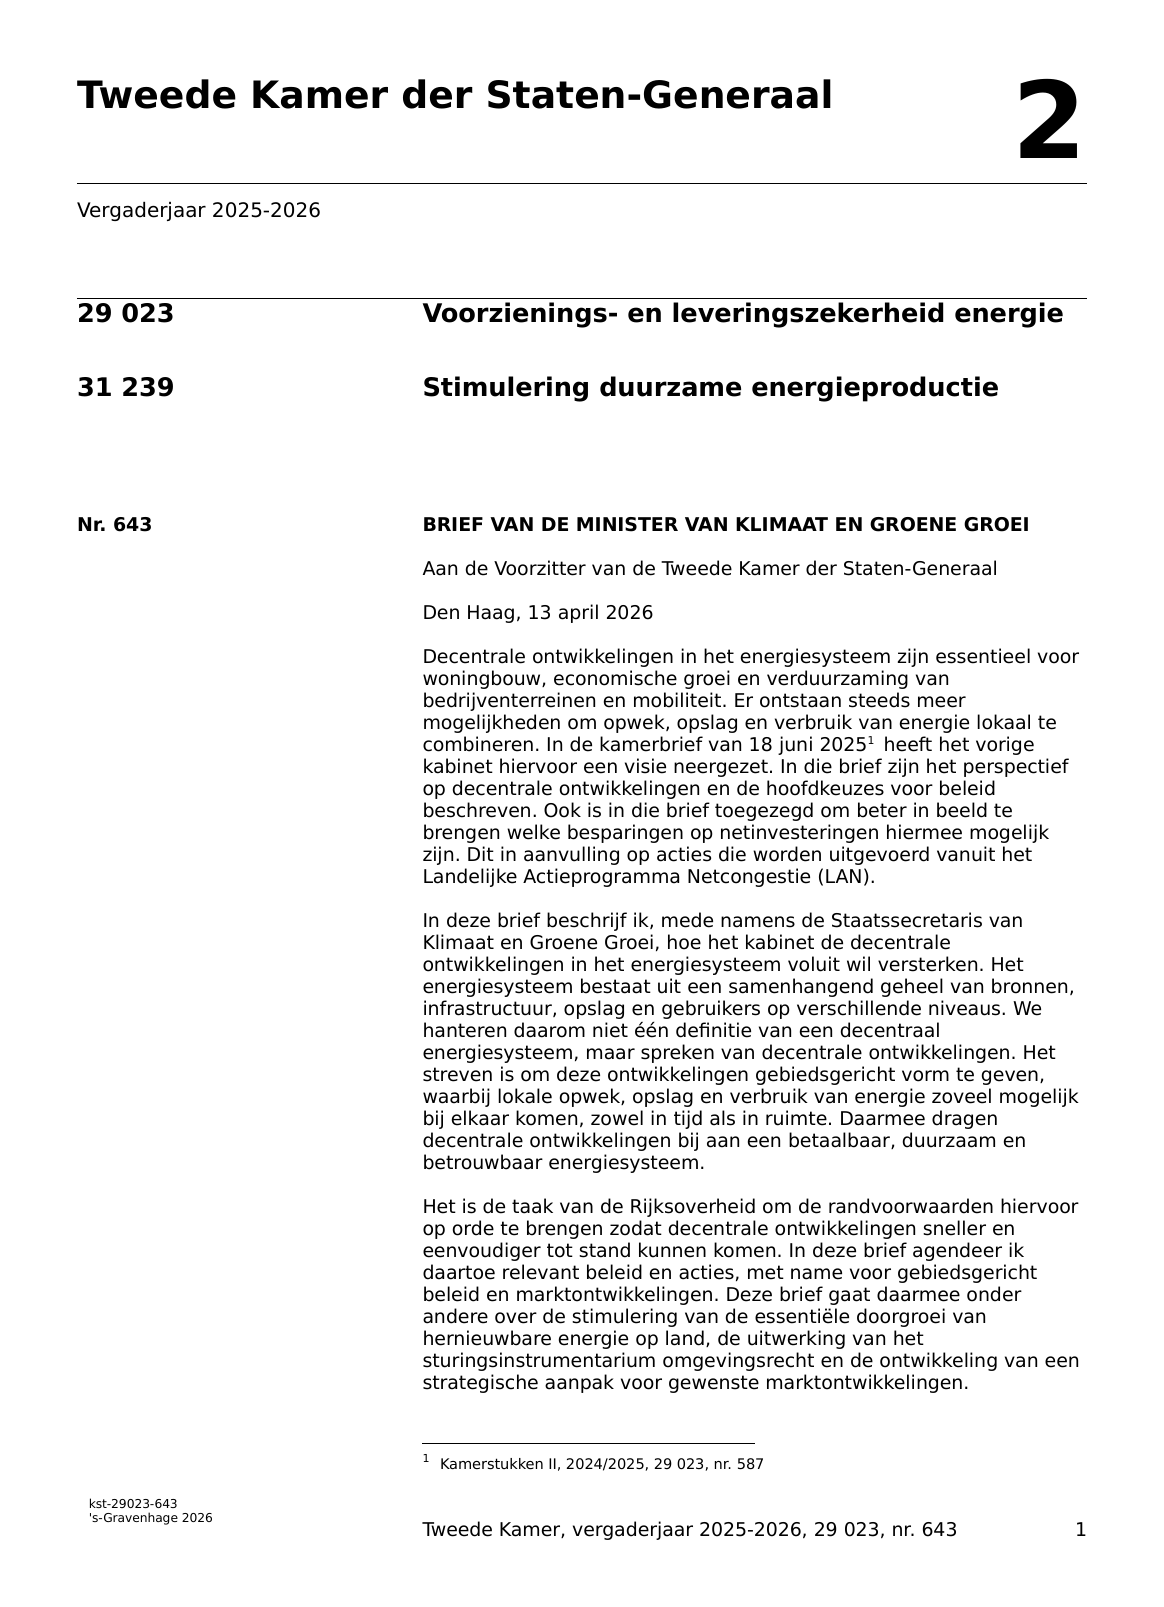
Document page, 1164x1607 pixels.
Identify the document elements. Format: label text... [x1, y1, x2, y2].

subtitle Nr. 643 BRIEF VAN DE MINISTER VAN KLIMAAT EN GROENE GROEI [77, 514, 1087, 536]
table_cell Vergaderjaar 2025-2026 [77, 184, 1087, 298]
table_header Tweede Kamer der Staten-Generaal [77, 59, 886, 183]
text Kamerstukken II, 2024/2025, 29 023, nr. 587 [422, 1452, 1087, 1474]
text Decentrale ontwikkelingen in het energiesysteem zijn essentieel voor woningbouw, economische groei en verduurzaming van bedrijventerreinen en mobiliteit. Er ontstaan steeds meer mogelijkheden om opwek, opslag en verbruik van energie lokaal te combineren. In de kamerbrief van 18 juni 2025 heeft het vorige kabinet hiervoor een visie neergezet. In die brief zijn het perspectief op decentrale ontwikkelingen en de hoofdkeuzes voor beleid beschreven. Ook is in die brief toegezegd om beter in beeld te brengen welke besparingen op netinvesteringen hiermee mogelijk zijn. Dit in aanvulling op acties die worden uitgevoerd vanuit het Landelijke Actieprogramma Netcongestie (LAN). [422, 646, 1087, 888]
text 's-Gravenhage 2026 [88, 1511, 323, 1525]
subtitle 29 023 Voorzienings- en leveringszekerheid energie [77, 299, 1087, 329]
text Het is de taak van de Rijksoverheid om de randvoorwaarden hiervoor op orde te brengen zodat decentrale ontwikkelingen sneller en eenvoudiger tot stand kunnen komen. In deze brief agendeer ik daartoe relevant beleid en acties, met name voor gebiedsgericht beleid en marktontwikkelingen. Deze brief gaat daarmee onder andere over de stimulering van de essentiële doorgroei van hernieuwbare energie op land, de uitwerking van het sturingsinstrumentarium omgevingsrecht en de ontwikkeling van een strategische aanpak voor gewenste marktontwikkelingen. [422, 1196, 1087, 1394]
text Aan de Voorzitter van de Tweede Kamer der Staten-Generaal [422, 558, 1087, 580]
text Den Haag, 13 april 2026 [422, 602, 1087, 624]
table_header 2 [886, 59, 1087, 183]
text In deze brief beschrijf ik, mede namens de Staatssecretaris van Klimaat en Groene Groei, hoe het kabinet de decentrale ontwikkelingen in het energiesysteem voluit wil versterken. Het energiesysteem bestaat uit een samenhangend geheel van bronnen, infrastructuur, opslag en gebruikers op verschillende niveaus. We hanteren daarom niet één definitie van een decentraal energiesysteem, maar spreken van decentrale ontwikkelingen. Het streven is om deze ontwikkelingen gebiedsgericht vorm te geven, waarbij lokale opwek, opslag en verbruik van energie zoveel mogelijk bij elkaar komen, zowel in tijd als in ruimte. Daarmee dragen decentrale ontwikkelingen bij aan een betaalbaar, duurzaam en betrouwbaar energiesysteem. [422, 910, 1087, 1174]
text kst-29023-643 [88, 1497, 323, 1511]
subtitle 31 239 Stimulering duurzame energieproductie [77, 373, 1087, 403]
